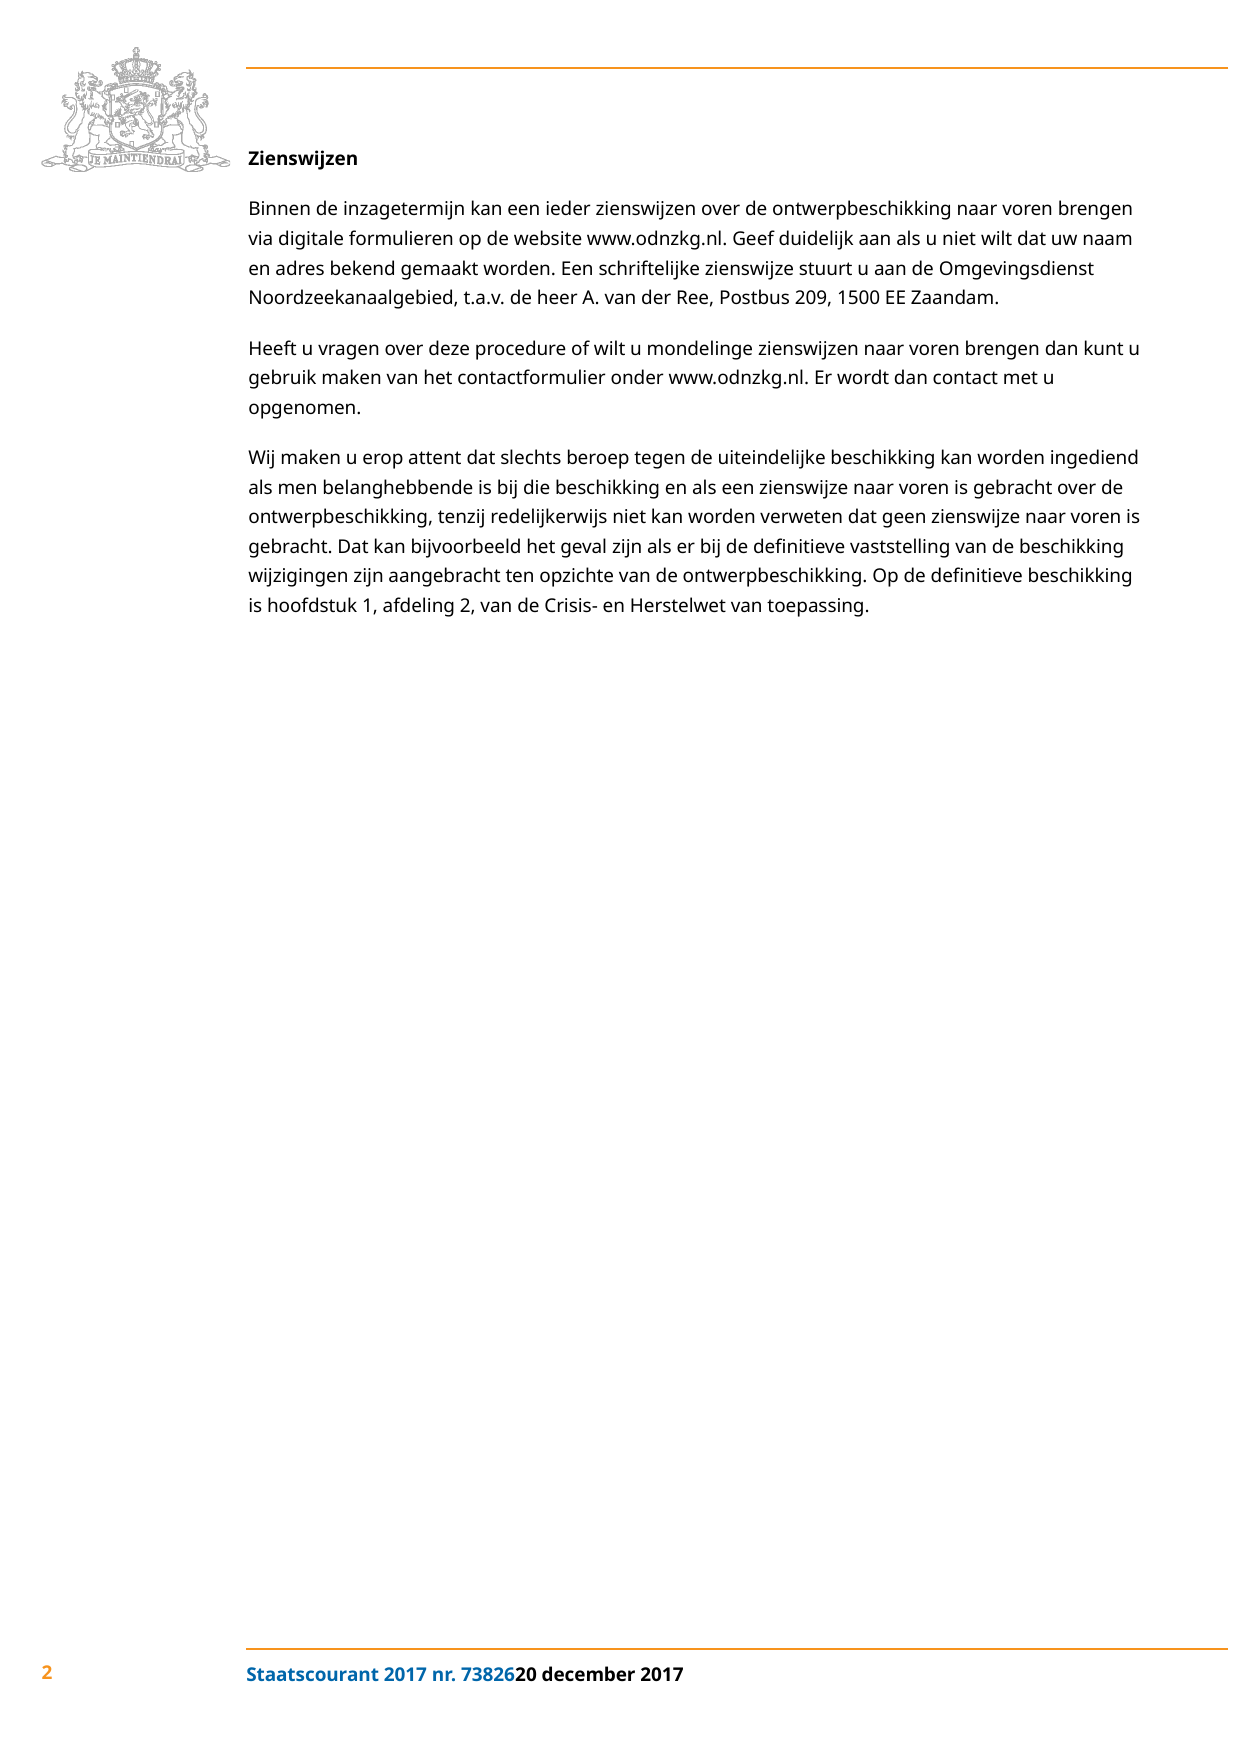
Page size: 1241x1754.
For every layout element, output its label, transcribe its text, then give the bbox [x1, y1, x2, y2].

text Binnen de inzagetermijn kan een ieder zienswijzen over de ontwerpbeschikking naar voren brengen via digitale formulieren op de website www.odnzkg.nl. Geef duidelijk aan als u niet wilt dat uw naam en adres bekend gemaakt worden. Een schriftelijke zienswijze stuurt u aan de Omgevingsdienst Noordzeekanaalgebied, t.a.v. de heer A. van der Ree, Postbus 209, 1500 EE Zaandam. [248, 196, 1152, 310]
text Zienswijzen [248, 145, 1152, 171]
picture [41, 47, 231, 172]
text Heeft u vragen over deze procedure of wilt u mondelinge zienswijzen naar voren brengen dan kunt u gebruik maken van het contactformulier onder www.odnzkg.nl. Er wordt dan contact met u opgenomen. [248, 335, 1152, 420]
text Wij maken u erop attent dat slechts beroep tegen de uiteindelijke beschikking kan worden ingediend als men belanghebbende is bij die beschikking en als een zienswijze naar voren is gebracht over de ontwerpbeschikking, tenzij redelijkerwijs niet kan worden verweten dat geen zienswijze naar voren is gebracht. Dat kan bijvoorbeeld het geval zijn als er bij de definitieve vaststelling van de beschikking wijzigingen zijn aangebracht ten opzichte van de ontwerpbeschikking. Op de definitieve beschikking is hoofdstuk 1, afdeling 2, van de Crisis- en Herstelwet van toepassing. [248, 444, 1152, 618]
